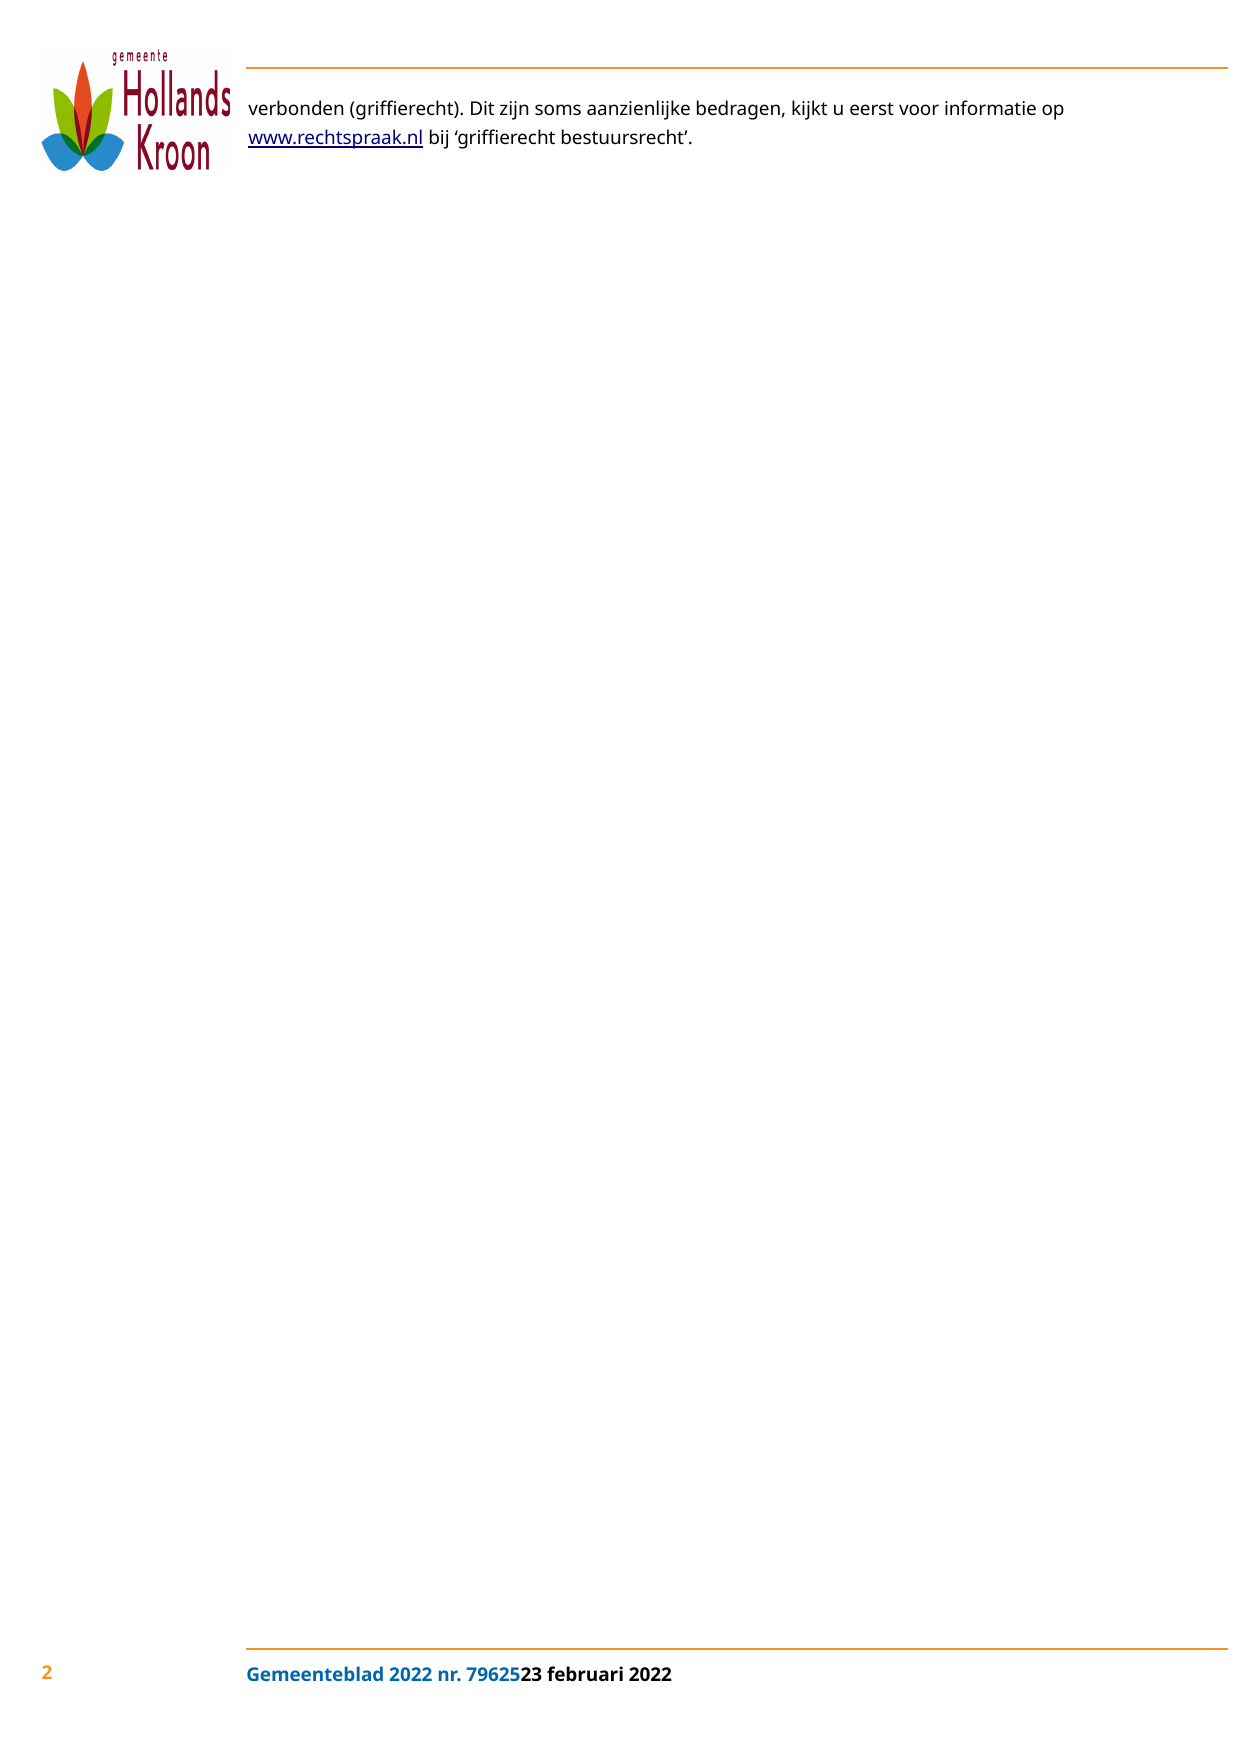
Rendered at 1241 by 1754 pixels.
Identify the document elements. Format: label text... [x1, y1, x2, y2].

picture [41, 47, 231, 172]
text verbonden (griffierecht). Dit zijn soms aanzienlijke bedragen, kijkt u eerst voor informatie op www.rechtspraak.nl bij ‘griffierecht bestuursrecht’. [248, 95, 1152, 150]
